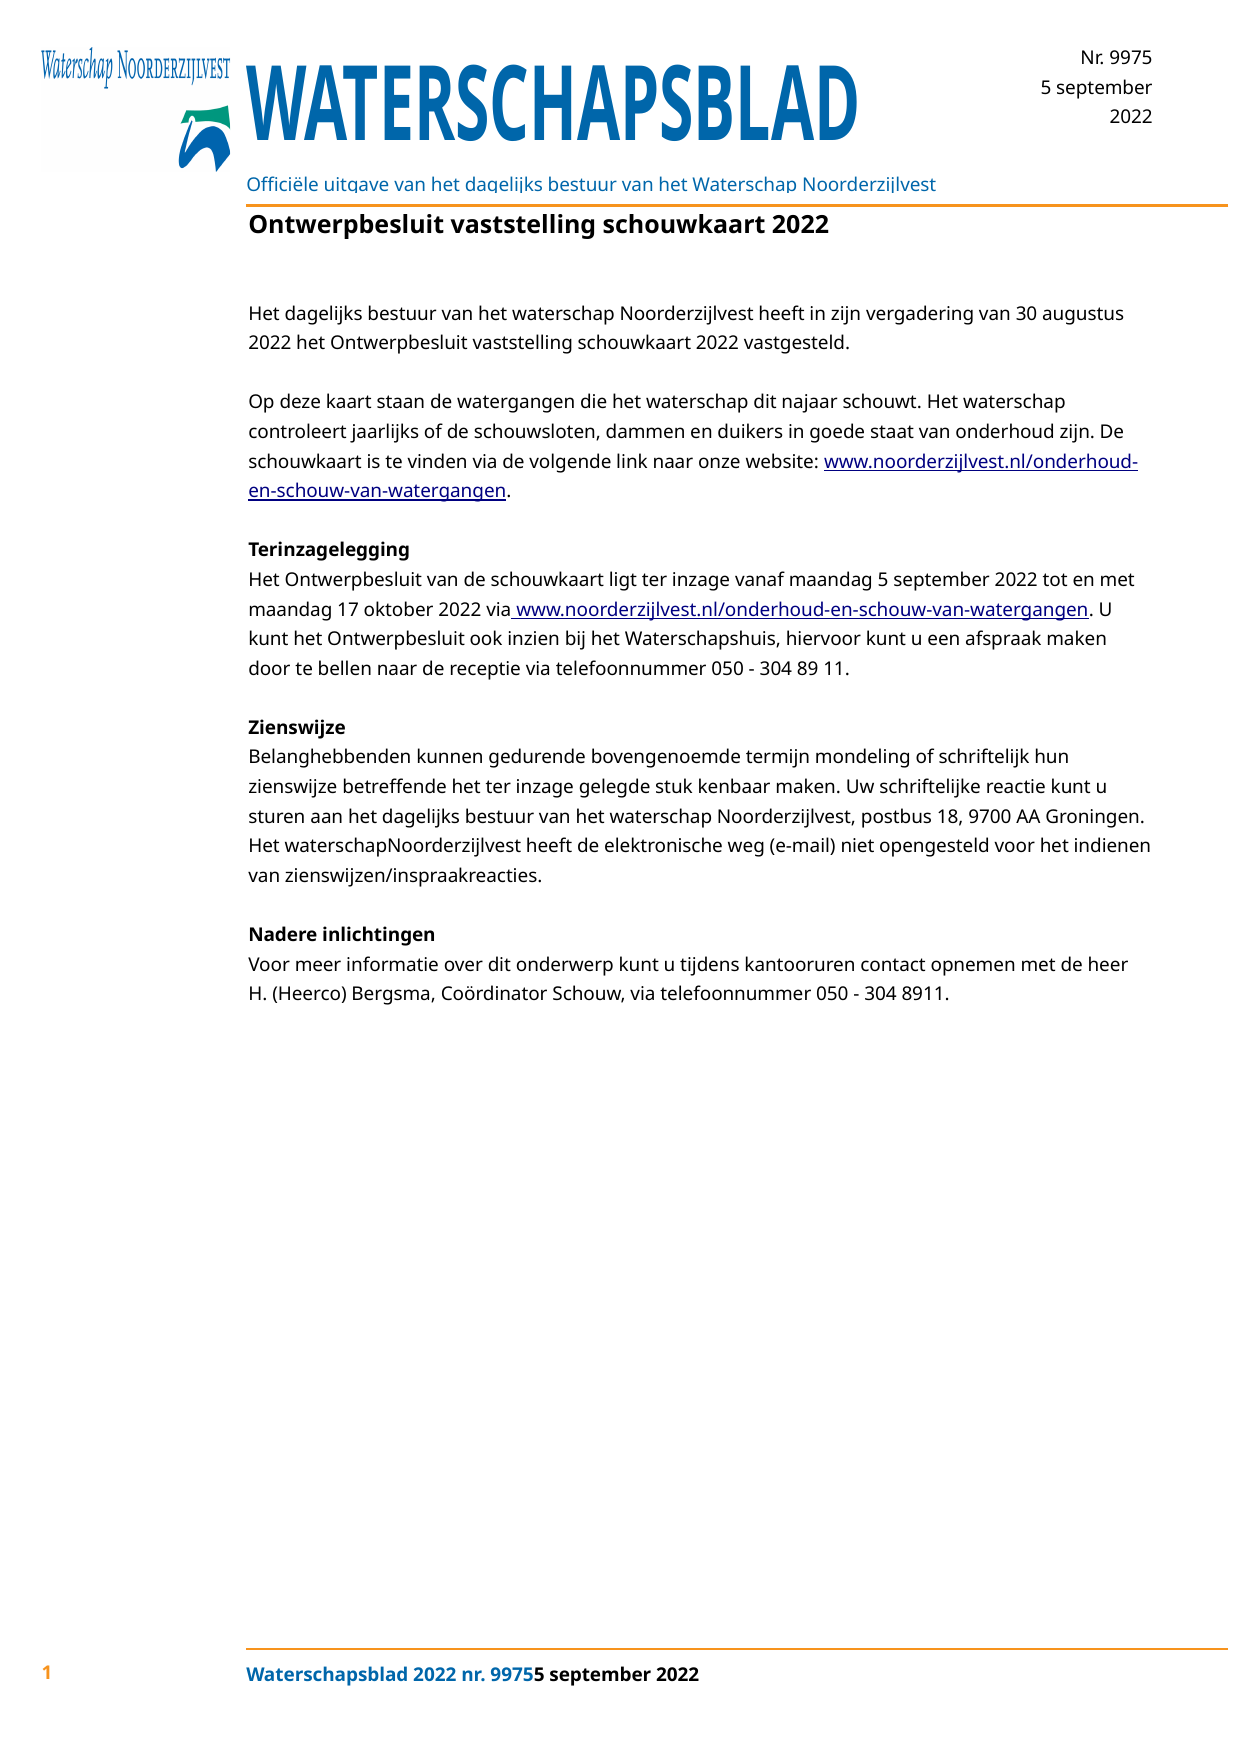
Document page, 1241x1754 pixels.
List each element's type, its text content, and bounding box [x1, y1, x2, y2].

text Belanghebbenden kunnen gedurende bovengenoemde termijn mondeling of schriftelijk hun zienswijze betreffende het ter inzage gelegde stuk kenbaar maken. Uw schriftelijke reactie kunt u sturen aan het dagelijks bestuur van het waterschap Noorderzijlvest, postbus 18, 9700 AA Groningen. Het waterschapNoorderzijlvest heeft de elektronische weg (e-mail) niet opengesteld voor het indienen van zienswijzen/inspraakreacties. [248, 744, 1152, 888]
text Ontwerpbesluit vaststelling schouwkaart 2022 [248, 207, 1152, 241]
text Op deze kaart staan de watergangen die het waterschap dit najaar schouwt. Het waterschap controleert jaarlijks of de schouwsloten, dammen en duikers in goede staat van onderhoud zijn. De schouwkaart is te vinden via de volgende link naar onze website: www.noorderzijlvest.nl/onderhoud-en-schouw-van-watergangen. [248, 389, 1152, 503]
text Terinzagelegging [248, 537, 1152, 562]
text Nadere inlichtingen [248, 921, 1152, 947]
text Het dagelijks bestuur van het waterschap Noorderzijlvest heeft in zijn vergadering van 30 augustus 2022 het Ontwerpbesluit vaststelling schouwkaart 2022 vastgesteld. [248, 300, 1152, 355]
picture [41, 47, 231, 172]
text Voor meer informatie over dit onderwerp kunt u tijdens kantooruren contact opnemen met de heer H. (Heerco) Bergsma, Coördinator Schouw, via telefoonnummer 050 - 304 8911. [248, 951, 1152, 1006]
text Het Ontwerpbesluit van de schouwkaart ligt ter inzage vanaf maandag 5 september 2022 tot en met maandag 17 oktober 2022 via www.noorderzijlvest.nl/onderhoud-en-schouw-van-watergangen. U kunt het Ontwerpbesluit ook inzien bij het Waterschapshuis, hiervoor kunt u een afspraak maken door te bellen naar de receptie via telefoonnummer 050 - 304 89 11. [248, 566, 1152, 681]
text Zienswijze [248, 714, 1152, 740]
